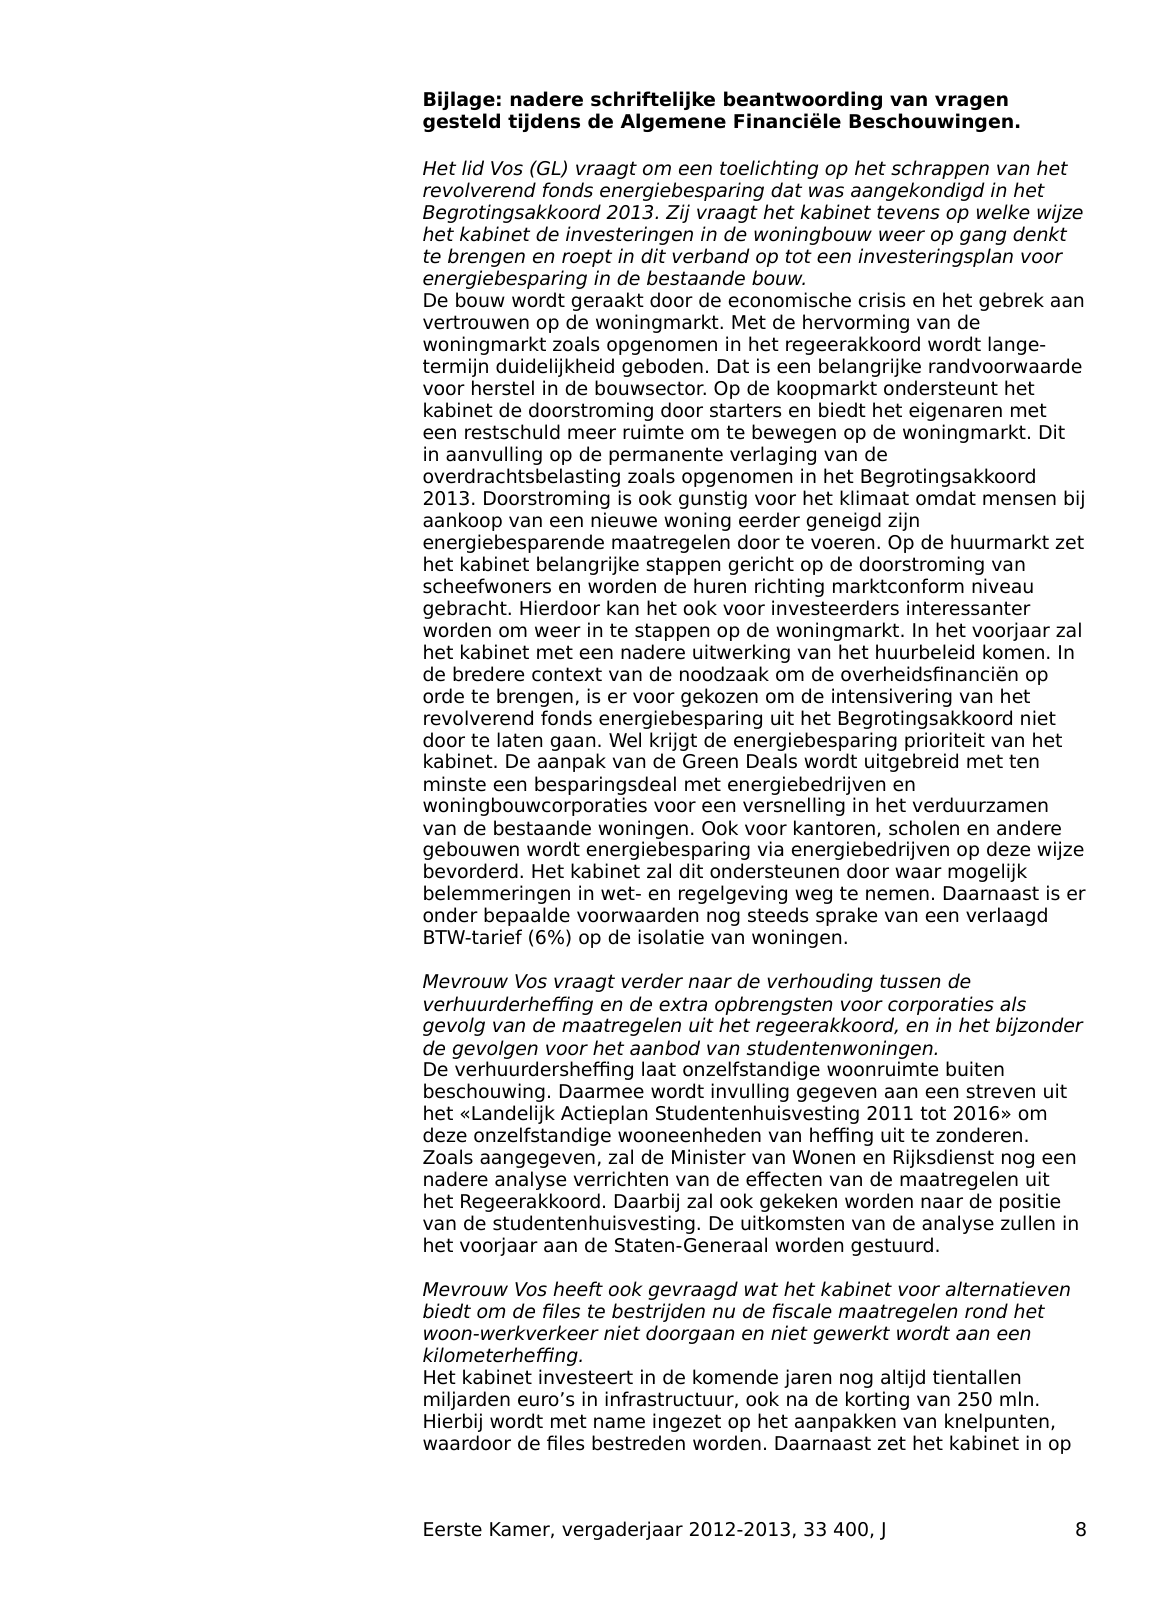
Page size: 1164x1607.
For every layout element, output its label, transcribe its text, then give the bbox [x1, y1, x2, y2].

subtitle Bijlage: nadere schriftelijke beantwoording van vragen gesteld tijdens de Algemene Financiële Beschouwingen. [77, 89, 1087, 133]
text Het lid Vos (GL) vraagt om een toelichting op het schrappen van het revolverend fonds energiebesparing dat was aangekondigd in het Begrotingsakkoord 2013. Zij vraagt het kabinet tevens op welke wijze het kabinet de investeringen in de woningbouw weer op gang denkt te brengen en roept in dit verband op tot een investeringsplan voor energiebesparing in de bestaande bouw. [422, 158, 1087, 290]
text Het kabinet investeert in de komende jaren nog altijd tientallen miljarden euro’s in infrastructuur, ook na de korting van 250 mln. Hierbij wordt met name ingezet op het aanpakken van knelpunten, waardoor de files bestreden worden. Daarnaast zet het kabinet in op [422, 1367, 1087, 1455]
text De verhuurdersheffing laat onzelfstandige woonruimte buiten beschouwing. Daarmee wordt invulling gegeven aan een streven uit het «Landelijk Actieplan Studentenhuisvesting 2011 tot 2016» om deze onzelfstandige wooneenheden van heffing uit te zonderen. Zoals aangegeven, zal de Minister van Wonen en Rijksdienst nog een nadere analyse verrichten van de effecten van de maatregelen uit het Regeerakkoord. Daarbij zal ook gekeken worden naar de positie van de studentenhuisvesting. De uitkomsten van de analyse zullen in het voorjaar aan de Staten-Generaal worden gestuurd. [422, 1059, 1087, 1257]
text Mevrouw Vos heeft ook gevraagd wat het kabinet voor alternatieven biedt om de files te bestrijden nu de fiscale maatregelen rond het woon-werkverkeer niet doorgaan en niet gewerkt wordt aan een kilometerheffing. [422, 1279, 1087, 1367]
text De bouw wordt geraakt door de economische crisis en het gebrek aan vertrouwen op de woningmarkt. Met de hervorming van de woningmarkt zoals opgenomen in het regeerakkoord wordt lange-termijn duidelijkheid geboden. Dat is een belangrijke randvoorwaarde voor herstel in de bouwsector. Op de koopmarkt ondersteunt het kabinet de doorstroming door starters en biedt het eigenaren met een restschuld meer ruimte om te bewegen op de woningmarkt. Dit in aanvulling op de permanente verlaging van de overdrachtsbelasting zoals opgenomen in het Begrotingsakkoord 2013. Doorstroming is ook gunstig voor het klimaat omdat mensen bij aankoop van een nieuwe woning eerder geneigd zijn energiebesparende maatregelen door te voeren. Op de huurmarkt zet het kabinet belangrijke stappen gericht op de doorstroming van scheefwoners en worden de huren richting marktconform niveau gebracht. Hierdoor kan het ook voor investeerders interessanter worden om weer in te stappen op de woningmarkt. In het voorjaar zal het kabinet met een nadere uitwerking van het huurbeleid komen. In de bredere context van de noodzaak om de overheidsfinanciën op orde te brengen, is er voor gekozen om de intensivering van het revolverend fonds energiebesparing uit het Begrotingsakkoord niet door te laten gaan. Wel krijgt de energiebesparing prioriteit van het kabinet. De aanpak van de Green Deals wordt uitgebreid met ten minste een besparingsdeal met energiebedrijven en woningbouwcorporaties voor een versnelling in het verduurzamen van de bestaande woningen. Ook voor kantoren, scholen en andere gebouwen wordt energiebesparing via energiebedrijven op deze wijze bevorderd. Het kabinet zal dit ondersteunen door waar mogelijk belemmeringen in wet- en regelgeving weg te nemen. Daarnaast is er onder bepaalde voorwaarden nog steeds sprake van een verlaagd BTW-tarief (6%) op de isolatie van woningen. [422, 290, 1087, 949]
text Mevrouw Vos vraagt verder naar de verhouding tussen de verhuurderheffing en de extra opbrengsten voor corporaties als gevolg van de maatregelen uit het regeerakkoord, en in het bijzonder de gevolgen voor het aanbod van studentenwoningen. [422, 971, 1087, 1059]
